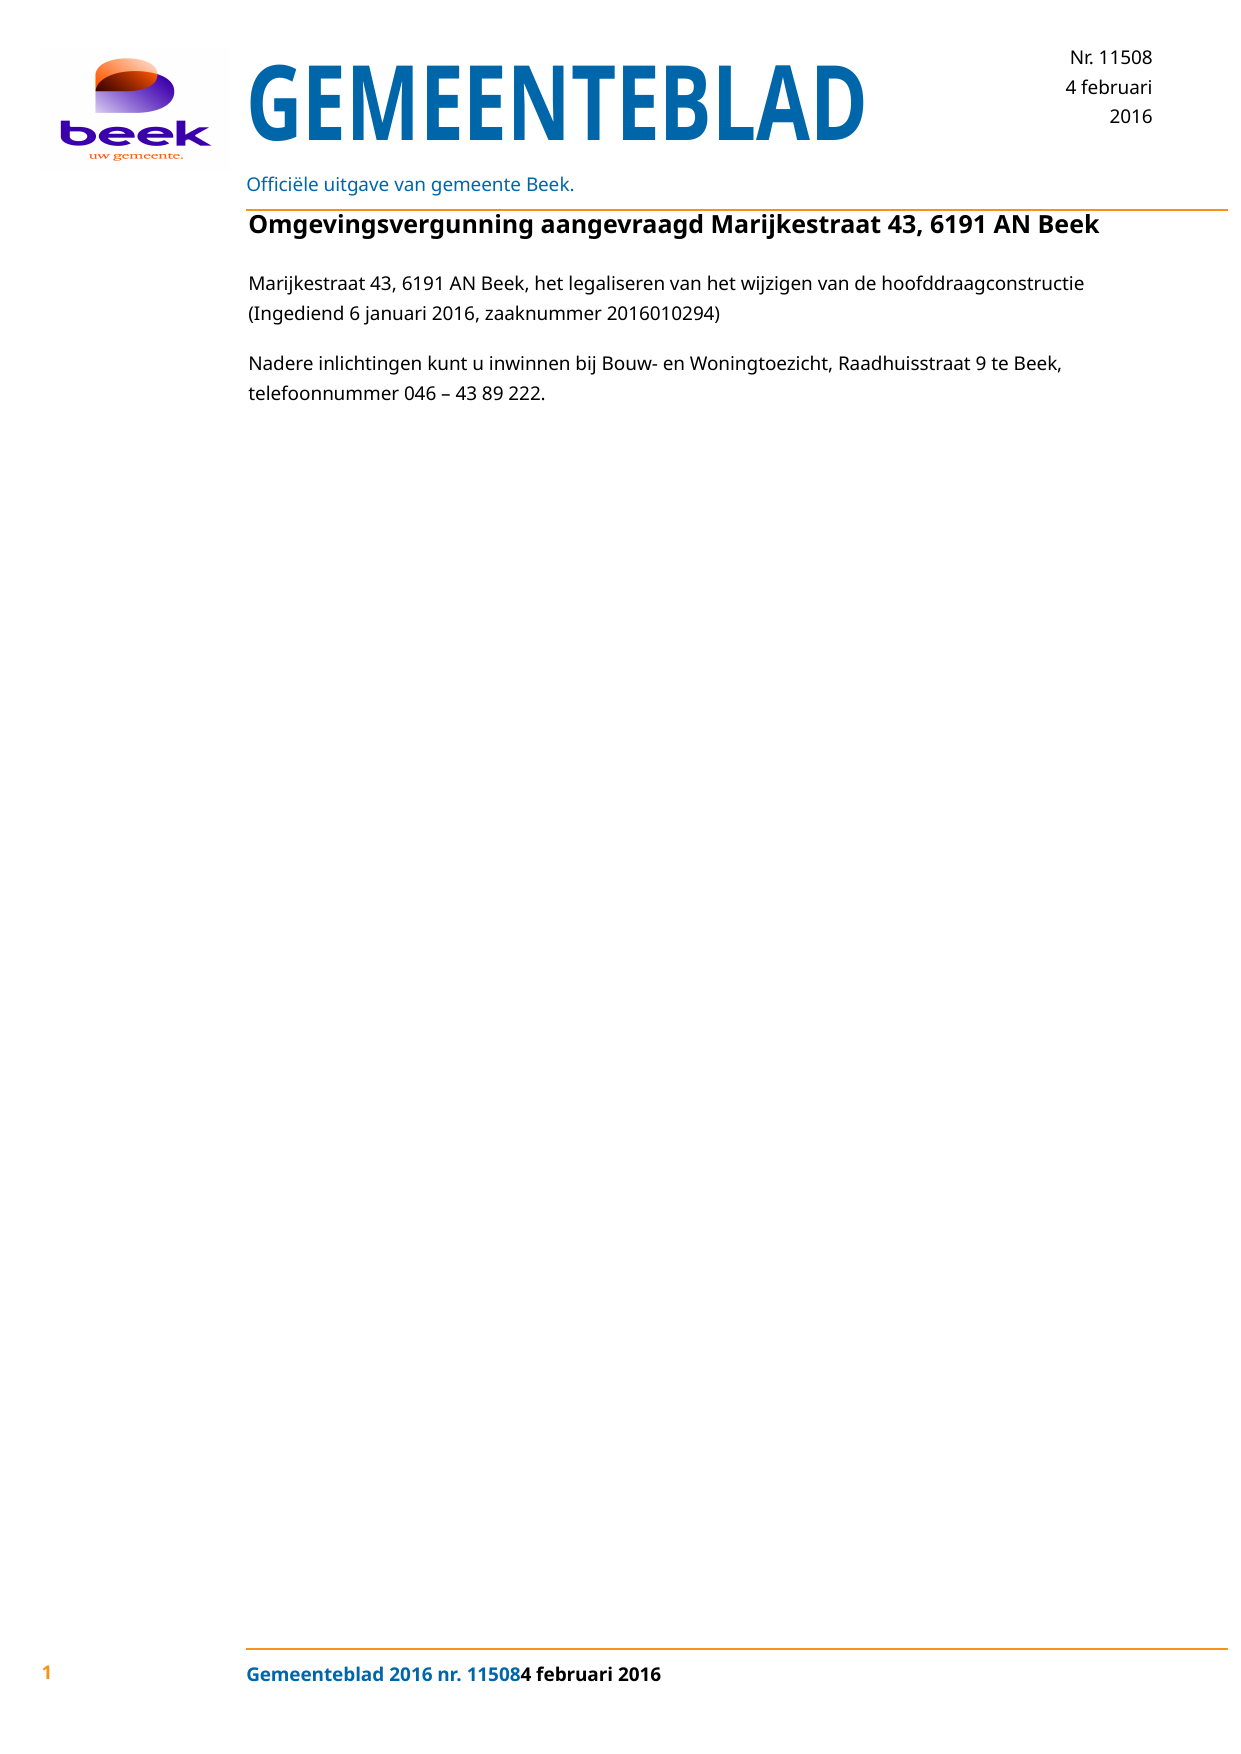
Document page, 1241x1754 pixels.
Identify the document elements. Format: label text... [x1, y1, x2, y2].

text Marijkestraat 43, 6191 AN Beek, het legaliseren van het wijzigen van de hoofddraagconstructie (Ingediend 6 januari 2016, zaaknummer 2016010294) [248, 270, 1152, 326]
text Omgevingsvergunning aangevraagd Marijkestraat 43, 6191 AN Beek [248, 211, 1152, 241]
text Nadere inlichtingen kunt u inwinnen bij Bouw- en Woningtoezicht, Raadhuisstraat 9 te Beek, telefoonnummer 046 – 43 89 222. [248, 350, 1152, 406]
picture [41, 47, 231, 172]
